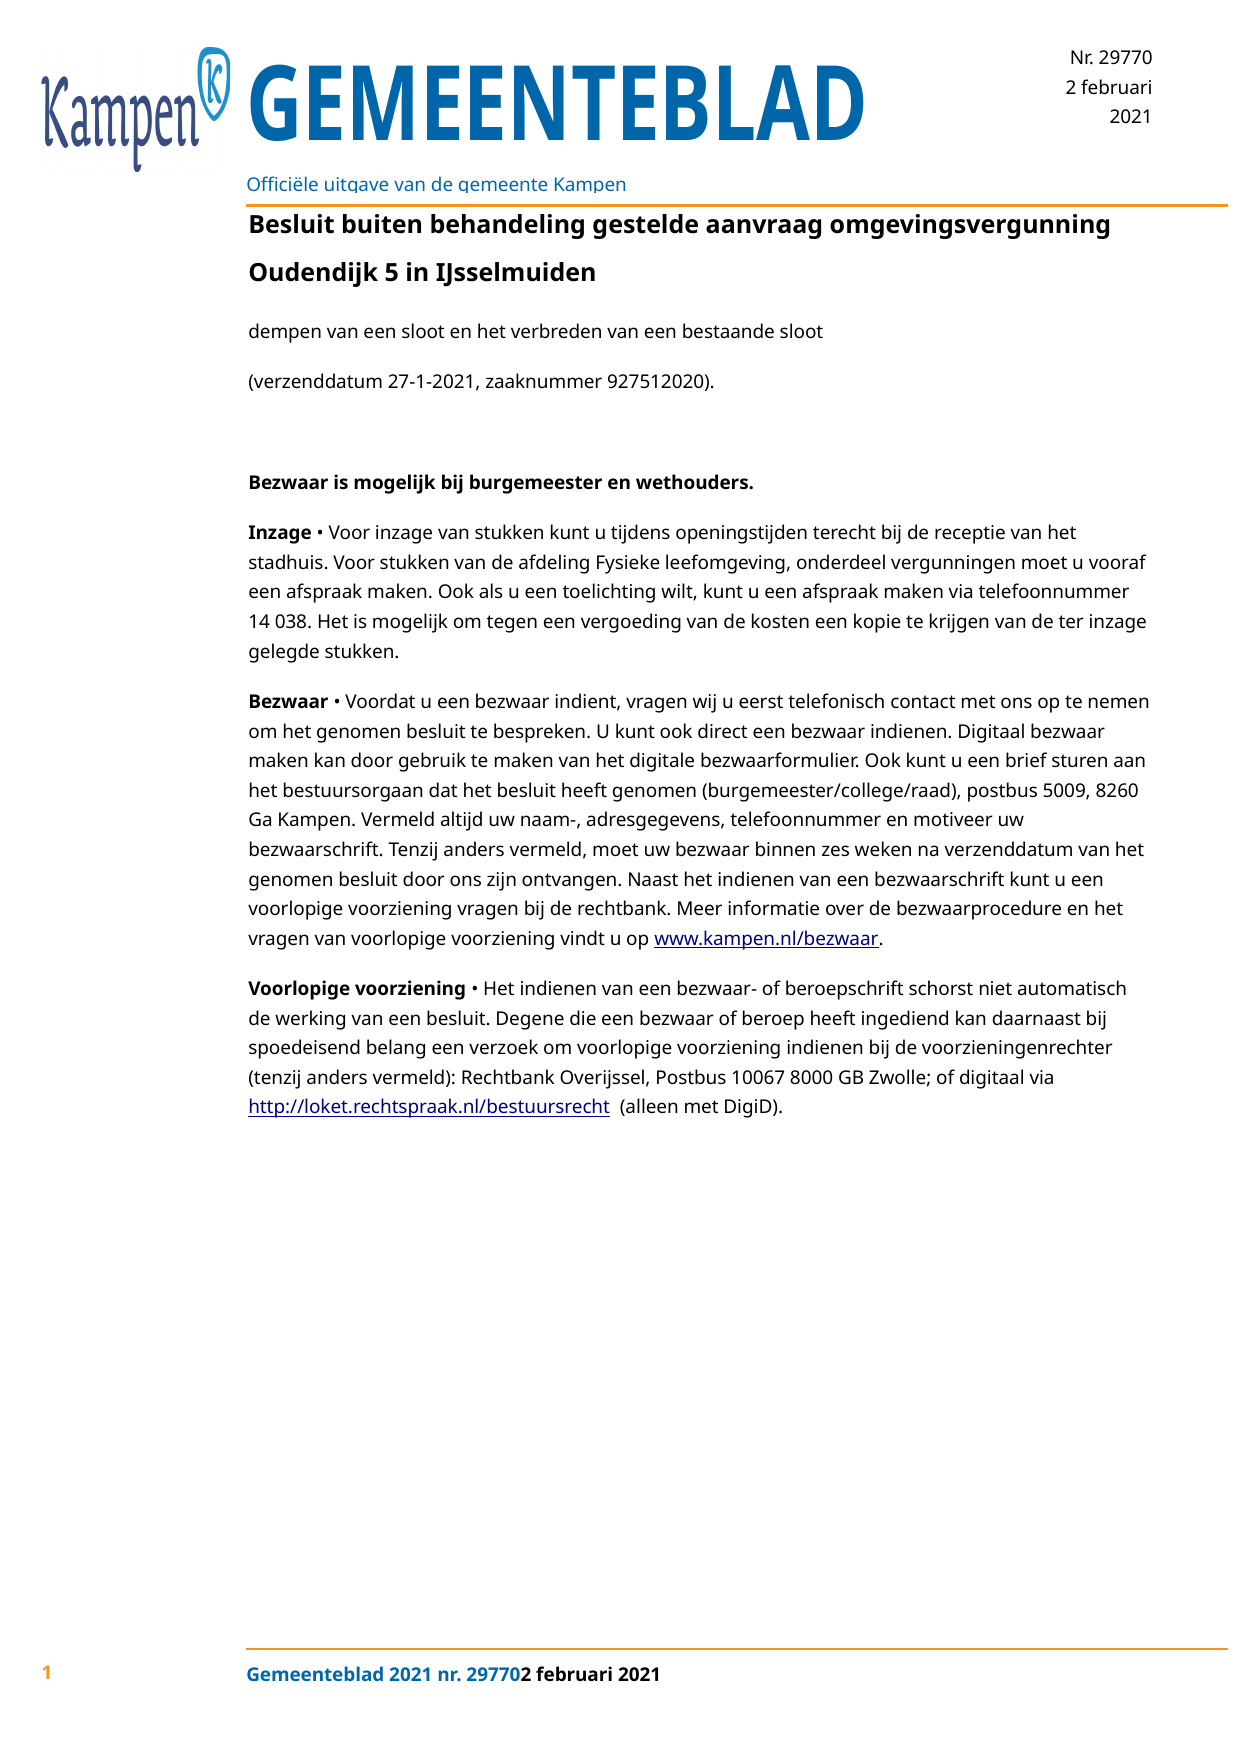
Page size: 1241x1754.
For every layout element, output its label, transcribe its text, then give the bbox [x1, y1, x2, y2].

text Bezwaar • Voordat u een bezwaar indient, vragen wij u eerst telefonisch contact met ons op te nemen om het genomen besluit te bespreken. U kunt ook direct een bezwaar indienen. Digitaal bezwaar maken kan door gebruik te maken van het digitale bezwaarformulier. Ook kunt u een brief sturen aan het bestuursorgaan dat het besluit heeft genomen (burgemeester/college/raad), postbus 5009, 8260 Ga Kampen. Vermeld altijd uw naam-, adresgegevens, telefoonnummer en motiveer uw bezwaarschrift. Tenzij anders vermeld, moet uw bezwaar binnen zes weken na verzenddatum van het genomen besluit door ons zijn ontvangen. Naast het indienen van een bezwaarschrift kunt u een voorlopige voorziening vragen bij de rechtbank. Meer informatie over de bezwaarprocedure en het vragen van voorlopige voorziening vindt u op www.kampen.nl/bezwaar. [248, 688, 1152, 951]
text Inzage • Voor inzage van stukken kunt u tijdens openingstijden terecht bij de receptie van het stadhuis. Voor stukken van de afdeling Fysieke leefomgeving, onderdeel vergunningen moet u vooraf een afspraak maken. Ook als u een toelichting wilt, kunt u een afspraak maken via telefoonnummer 14 038. Het is mogelijk om tegen een vergoeding van de kosten een kopie te krijgen van de ter inzage gelegde stukken. [248, 519, 1152, 664]
text Voorlopige voorziening • Het indienen van een bezwaar- of beroepschrift schorst niet automatisch de werking van een besluit. Degene die een bezwaar of beroep heeft ingediend kan daarnaast bij spoedeisend belang een verzoek om voorlopige voorziening indienen bij de voorzieningenrechter (tenzij anders vermeld): Rechtbank Overijssel, Postbus 10067 8000 GB Zwolle; of digitaal via http://loket.rechtspraak.nl/bestuursrecht (alleen met DigiD). [248, 975, 1152, 1119]
text Bezwaar is mogelijk bij burgemeester en wethouders. [248, 469, 1152, 495]
picture [41, 47, 231, 172]
text Besluit buiten behandeling gestelde aanvraag omgevingsvergunning Oudendijk 5 in IJsselmuiden [248, 207, 1152, 288]
text (verzenddatum 27-1-2021, zaaknummer 927512020). [248, 368, 1152, 394]
text dempen van een sloot en het verbreden van een bestaande sloot [248, 318, 1152, 344]
